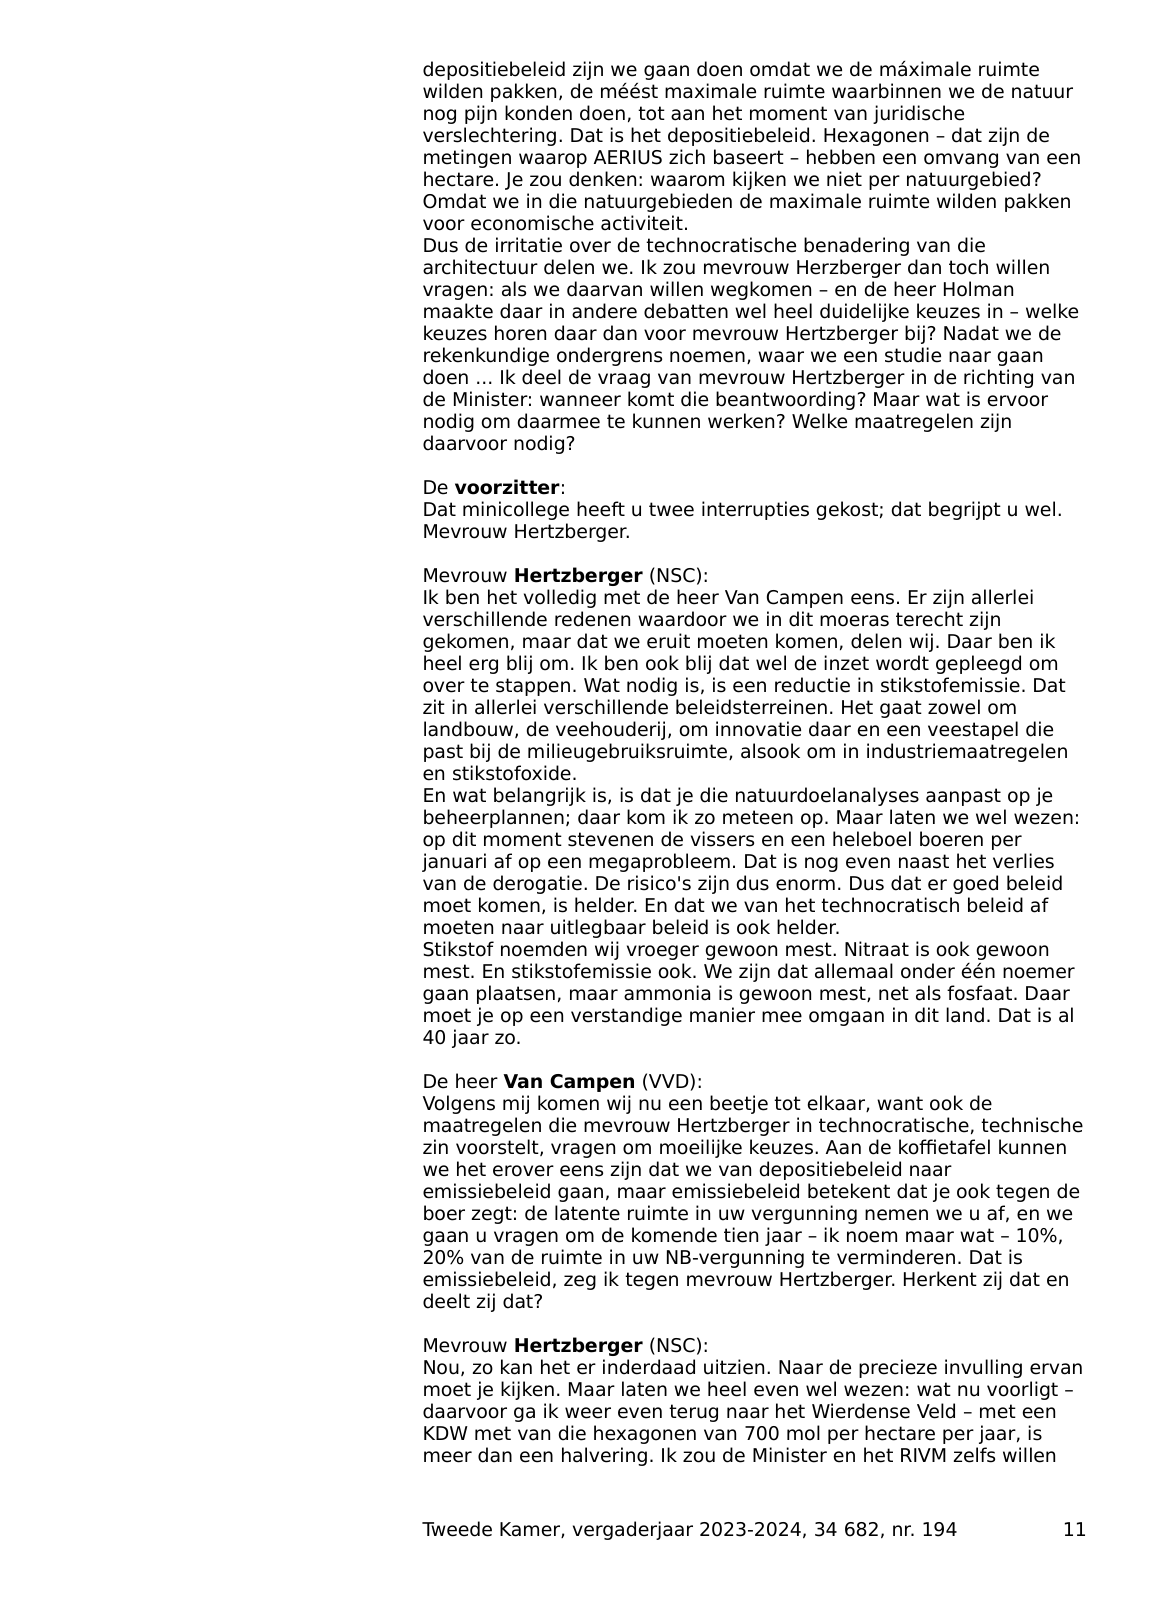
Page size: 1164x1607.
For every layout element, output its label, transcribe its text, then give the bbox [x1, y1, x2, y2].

text Mevrouw Hertzberger (NSC): [422, 1335, 1087, 1357]
text Dat minicollege heeft u twee interrupties gekost; dat begrijpt u wel. Mevrouw Hertzberger. [422, 499, 1087, 543]
text depositiebeleid zijn we gaan doen omdat we de máximale ruimte wilden pakken, de méést maximale ruimte waarbinnen we de natuur nog pijn konden doen, tot aan het moment van juridische verslechtering. Dat is het depositiebeleid. Hexagonen – dat zijn de metingen waarop AERIUS zich baseert – hebben een omvang van een hectare. Je zou denken: waarom kijken we niet per natuurgebied? Omdat we in die natuurgebieden de maximale ruimte wilden pakken voor economische activiteit. [422, 59, 1087, 235]
text En wat belangrijk is, is dat je die natuurdoelanalyses aanpast op je beheerplannen; daar kom ik zo meteen op. Maar laten we wel wezen: op dit moment stevenen de vissers en een heleboel boeren per januari af op een megaprobleem. Dat is nog even naast het verlies van de derogatie. De risico's zijn dus enorm. Dus dat er goed beleid moet komen, is helder. En dat we van het technocratisch beleid af moeten naar uitlegbaar beleid is ook helder. [422, 785, 1087, 939]
text Mevrouw Hertzberger (NSC): [422, 565, 1087, 587]
text De heer Van Campen (VVD): [422, 1071, 1087, 1093]
text Volgens mij komen wij nu een beetje tot elkaar, want ook de maatregelen die mevrouw Hertzberger in technocratische, technische zin voorstelt, vragen om moeilijke keuzes. Aan de koffietafel kunnen we het erover eens zijn dat we van depositiebeleid naar emissiebeleid gaan, maar emissiebeleid betekent dat je ook tegen de boer zegt: de latente ruimte in uw vergunning nemen we u af, en we gaan u vragen om de komende tien jaar – ik noem maar wat – 10%, 20% van de ruimte in uw NB-vergunning te verminderen. Dat is emissiebeleid, zeg ik tegen mevrouw Hertzberger. Herkent zij dat en deelt zij dat? [422, 1093, 1087, 1312]
text Stikstof noemden wij vroeger gewoon mest. Nitraat is ook gewoon mest. En stikstofemissie ook. We zijn dat allemaal onder één noemer gaan plaatsen, maar ammonia is gewoon mest, net als fosfaat. Daar moet je op een verstandige manier mee omgaan in dit land. Dat is al 40 jaar zo. [422, 939, 1087, 1048]
text Dus de irritatie over de technocratische benadering van die architectuur delen we. Ik zou mevrouw Herzberger dan toch willen vragen: als we daarvan willen wegkomen – en de heer Holman maakte daar in andere debatten wel heel duidelijke keuzes in – welke keuzes horen daar dan voor mevrouw Hertzberger bij? Nadat we de rekenkundige ondergrens noemen, waar we een studie naar gaan doen ... Ik deel de vraag van mevrouw Hertzberger in de richting van de Minister: wanneer komt die beantwoording? Maar wat is ervoor nodig om daarmee te kunnen werken? Welke maatregelen zijn daarvoor nodig? [422, 235, 1087, 455]
text Ik ben het volledig met de heer Van Campen eens. Er zijn allerlei verschillende redenen waardoor we in dit moeras terecht zijn gekomen, maar dat we eruit moeten komen, delen wij. Daar ben ik heel erg blij om. Ik ben ook blij dat wel de inzet wordt gepleegd om over te stappen. Wat nodig is, is een reductie in stikstofemissie. Dat zit in allerlei verschillende beleidsterreinen. Het gaat zowel om landbouw, de veehouderij, om innovatie daar en een veestapel die past bij de milieugebruiksruimte, alsook om in industriemaatregelen en stikstofoxide. [422, 587, 1087, 785]
text Nou, zo kan het er inderdaad uitzien. Naar de precieze invulling ervan moet je kijken. Maar laten we heel even wel wezen: wat nu voorligt – daarvoor ga ik weer even terug naar het Wierdense Veld – met een KDW met van die hexagonen van 700 mol per hectare per jaar, is meer dan een halvering. Ik zou de Minister en het RIVM zelfs willen [422, 1357, 1087, 1467]
text De voorzitter: [422, 477, 1087, 499]
